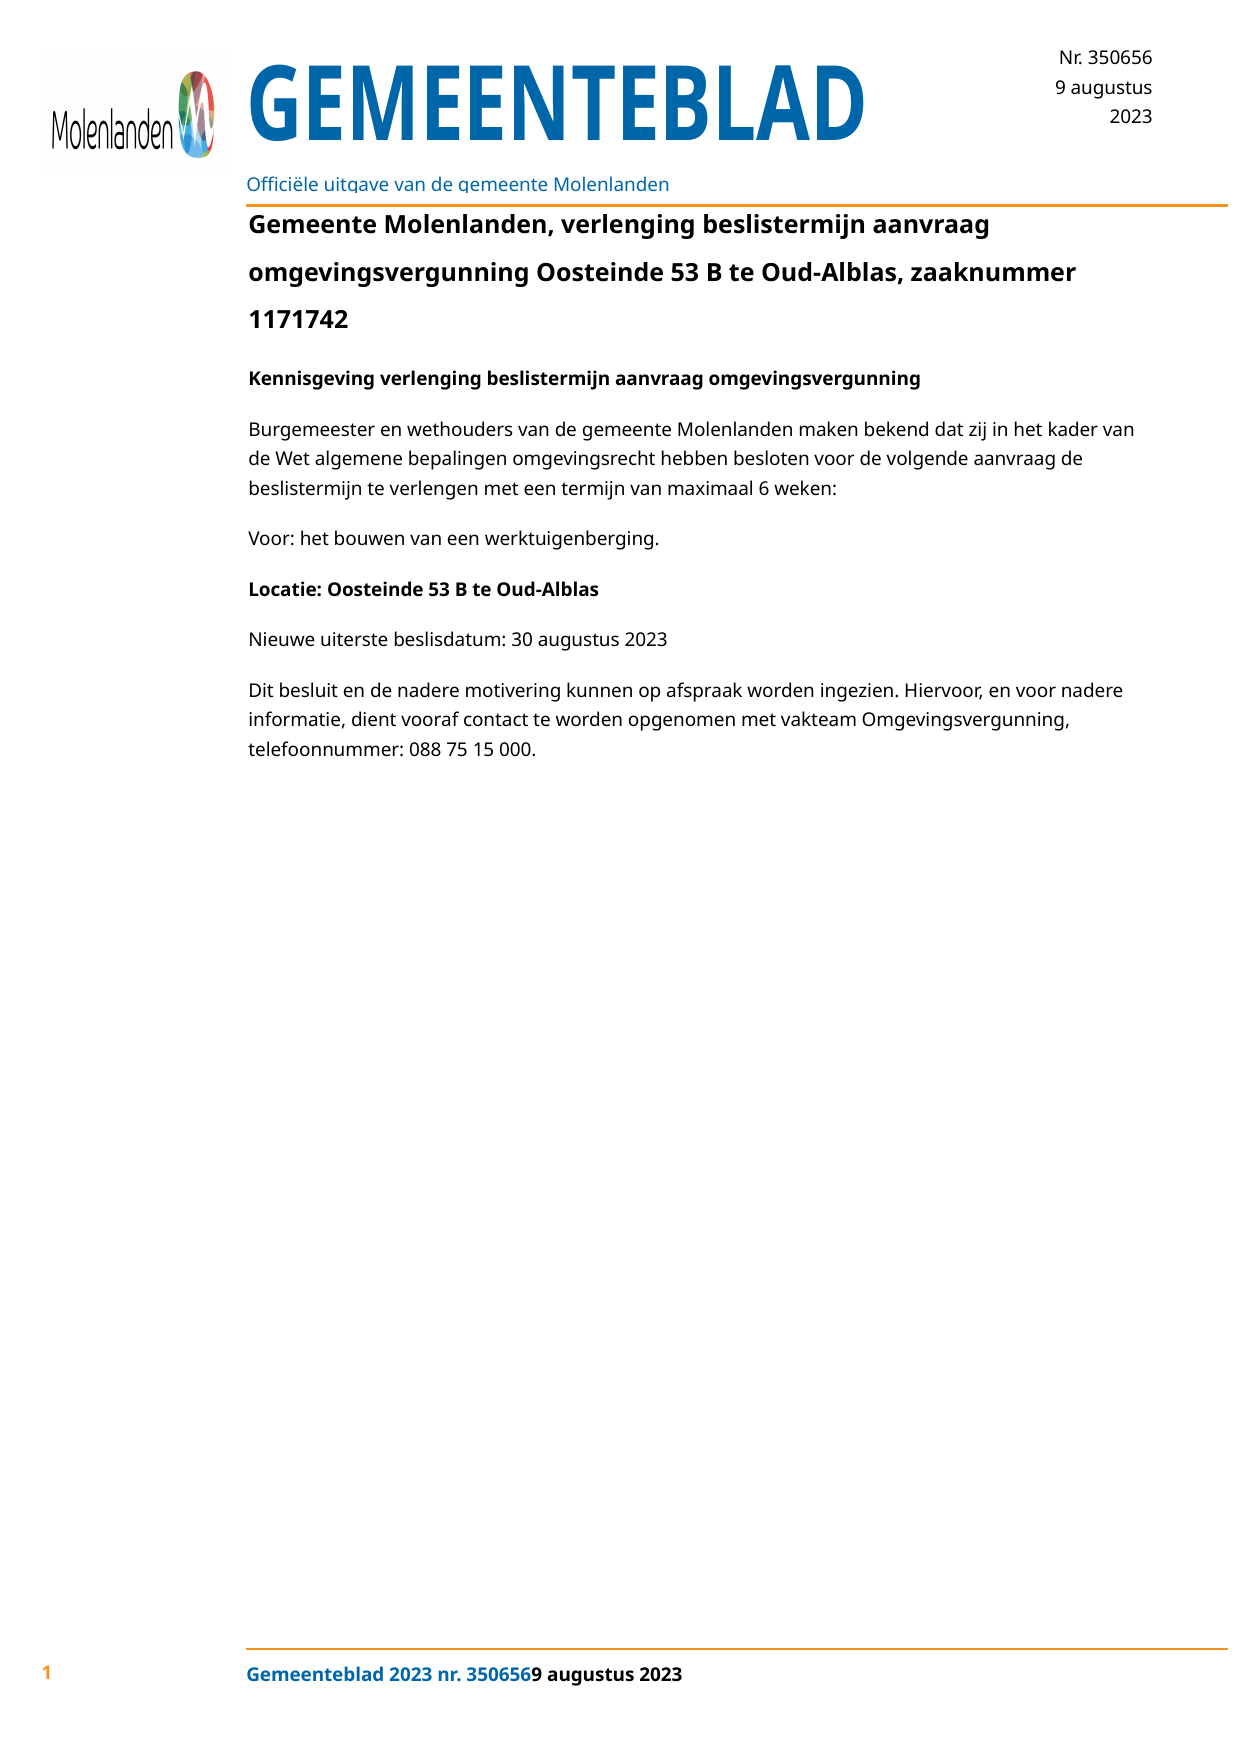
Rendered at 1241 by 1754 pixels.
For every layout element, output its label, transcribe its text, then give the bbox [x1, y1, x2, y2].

text Nieuwe uiterste beslisdatum: 30 augustus 2023 [248, 626, 1152, 652]
picture [41, 47, 231, 172]
text Dit besluit en de nadere motivering kunnen op afspraak worden ingezien. Hiervoor, en voor nadere informatie, dient vooraf contact te worden opgenomen met vakteam Omgevingsvergunning, telefoonnummer: 088 75 15 000. [248, 677, 1152, 762]
text Gemeente Molenlanden, verlenging beslistermijn aanvraag omgevingsvergunning Oosteinde 53 B te Oud-Alblas, zaaknummer 1171742 [248, 207, 1152, 336]
text Kennisgeving verlenging beslistermijn aanvraag omgevingsvergunning [248, 366, 1152, 391]
text Voor: het bouwen van een werktuigenberging. [248, 526, 1152, 551]
text Burgemeester en wethouders van de gemeente Molenlanden maken bekend dat zij in het kader van de Wet algemene bepalingen omgevingsrecht hebben besloten voor de volgende aanvraag de beslistermijn te verlengen met een termijn van maximaal 6 weken: [248, 416, 1152, 501]
text Locatie: Oosteinde 53 B te Oud-Alblas [248, 576, 1152, 602]
